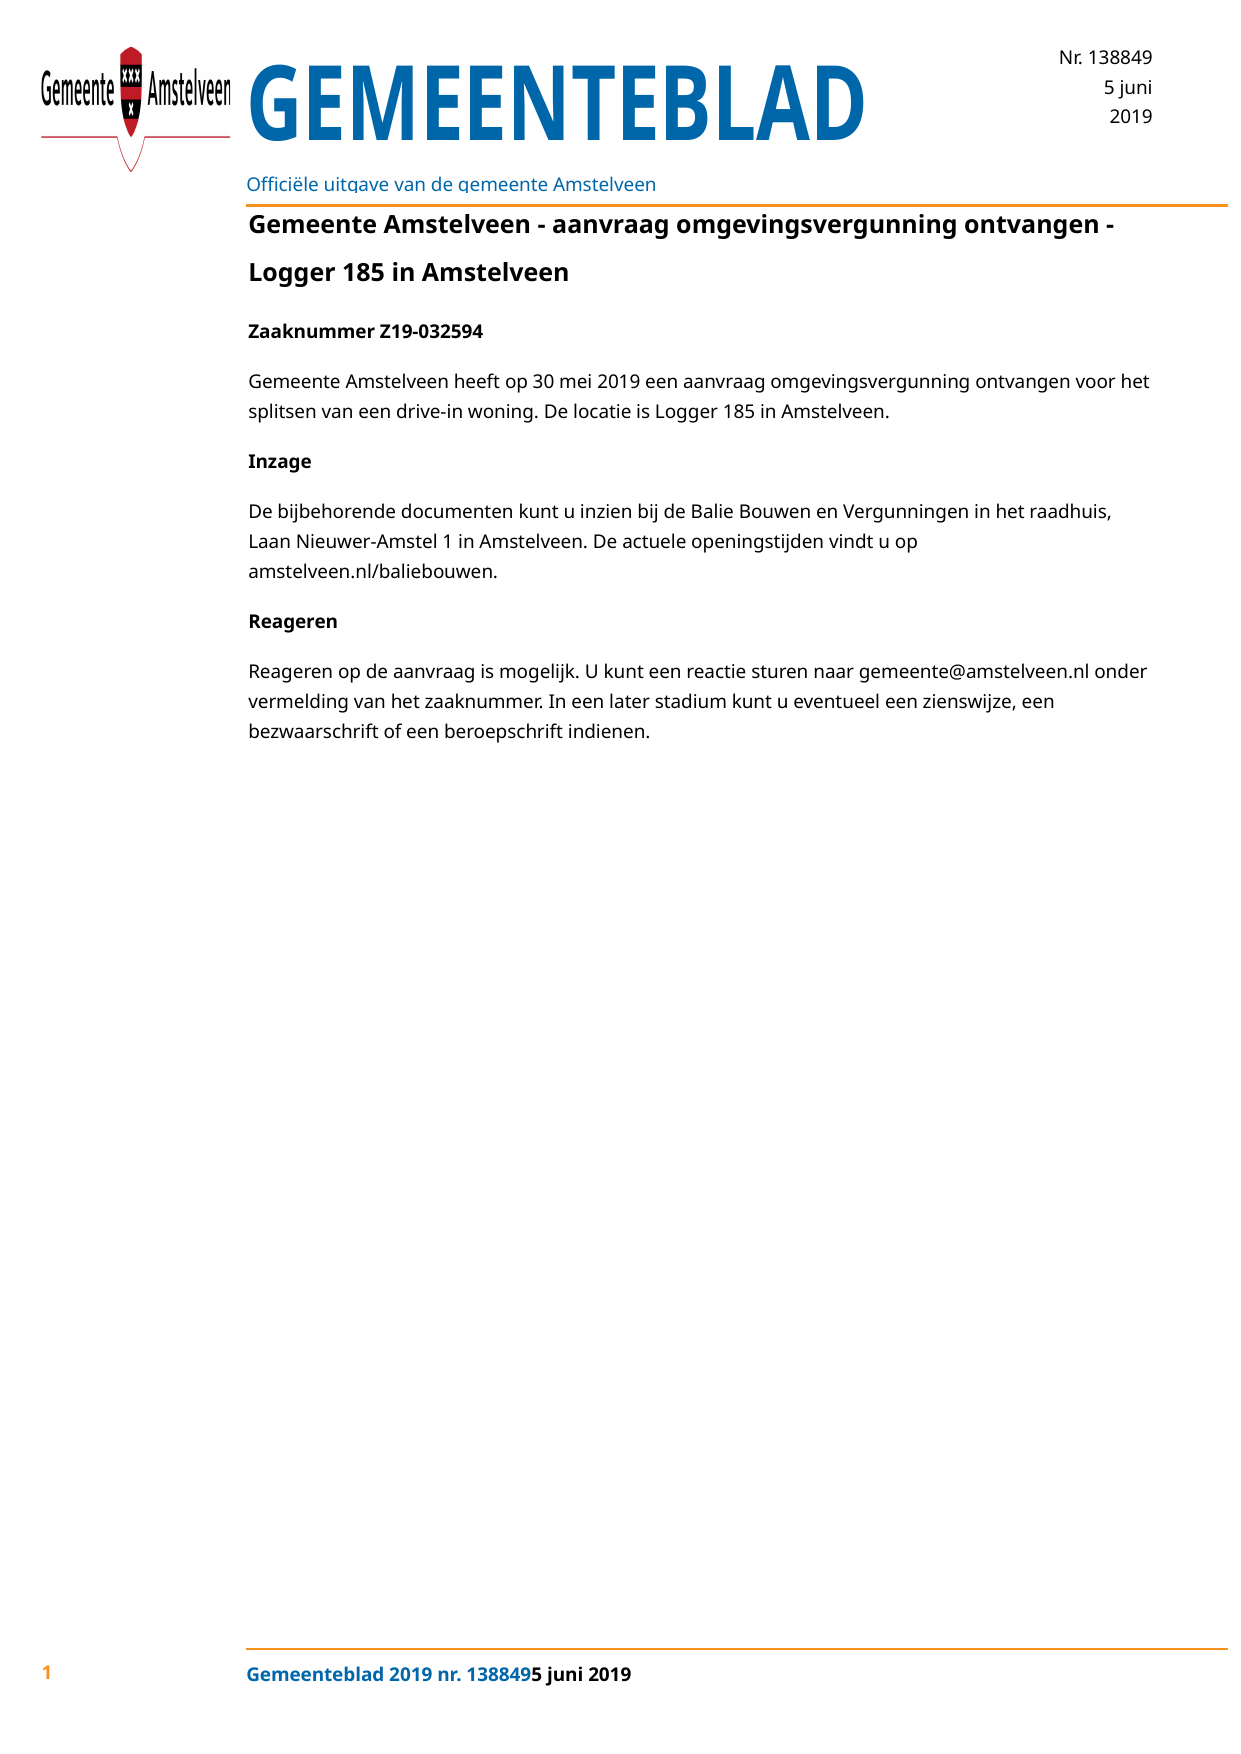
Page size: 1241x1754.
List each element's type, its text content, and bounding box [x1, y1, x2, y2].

text Gemeente Amstelveen heeft op 30 mei 2019 een aanvraag omgevingsvergunning ontvangen voor het splitsen van een drive-in woning. De locatie is Logger 185 in Amstelveen. [248, 368, 1152, 424]
text Zaaknummer Z19-032594 [248, 318, 1152, 344]
text Inzage [248, 448, 1152, 474]
text De bijbehorende documenten kunt u inzien bij de Balie Bouwen en Vergunningen in het raadhuis, Laan Nieuwer-Amstel 1 in Amstelveen. De actuele openingstijden vindt u op amstelveen.nl/baliebouwen. [248, 499, 1152, 584]
picture [41, 47, 231, 172]
text Reageren op de aanvraag is mogelijk. U kunt een reactie sturen naar gemeente@amstelveen.nl onder vermelding van het zaaknummer. In een later stadium kunt u eventueel een zienswijze, een bezwaarschrift of een beroepschrift indienen. [248, 659, 1152, 744]
text Reageren [248, 608, 1152, 634]
text Gemeente Amstelveen - aanvraag omgevingsvergunning ontvangen - Logger 185 in Amstelveen [248, 207, 1152, 288]
